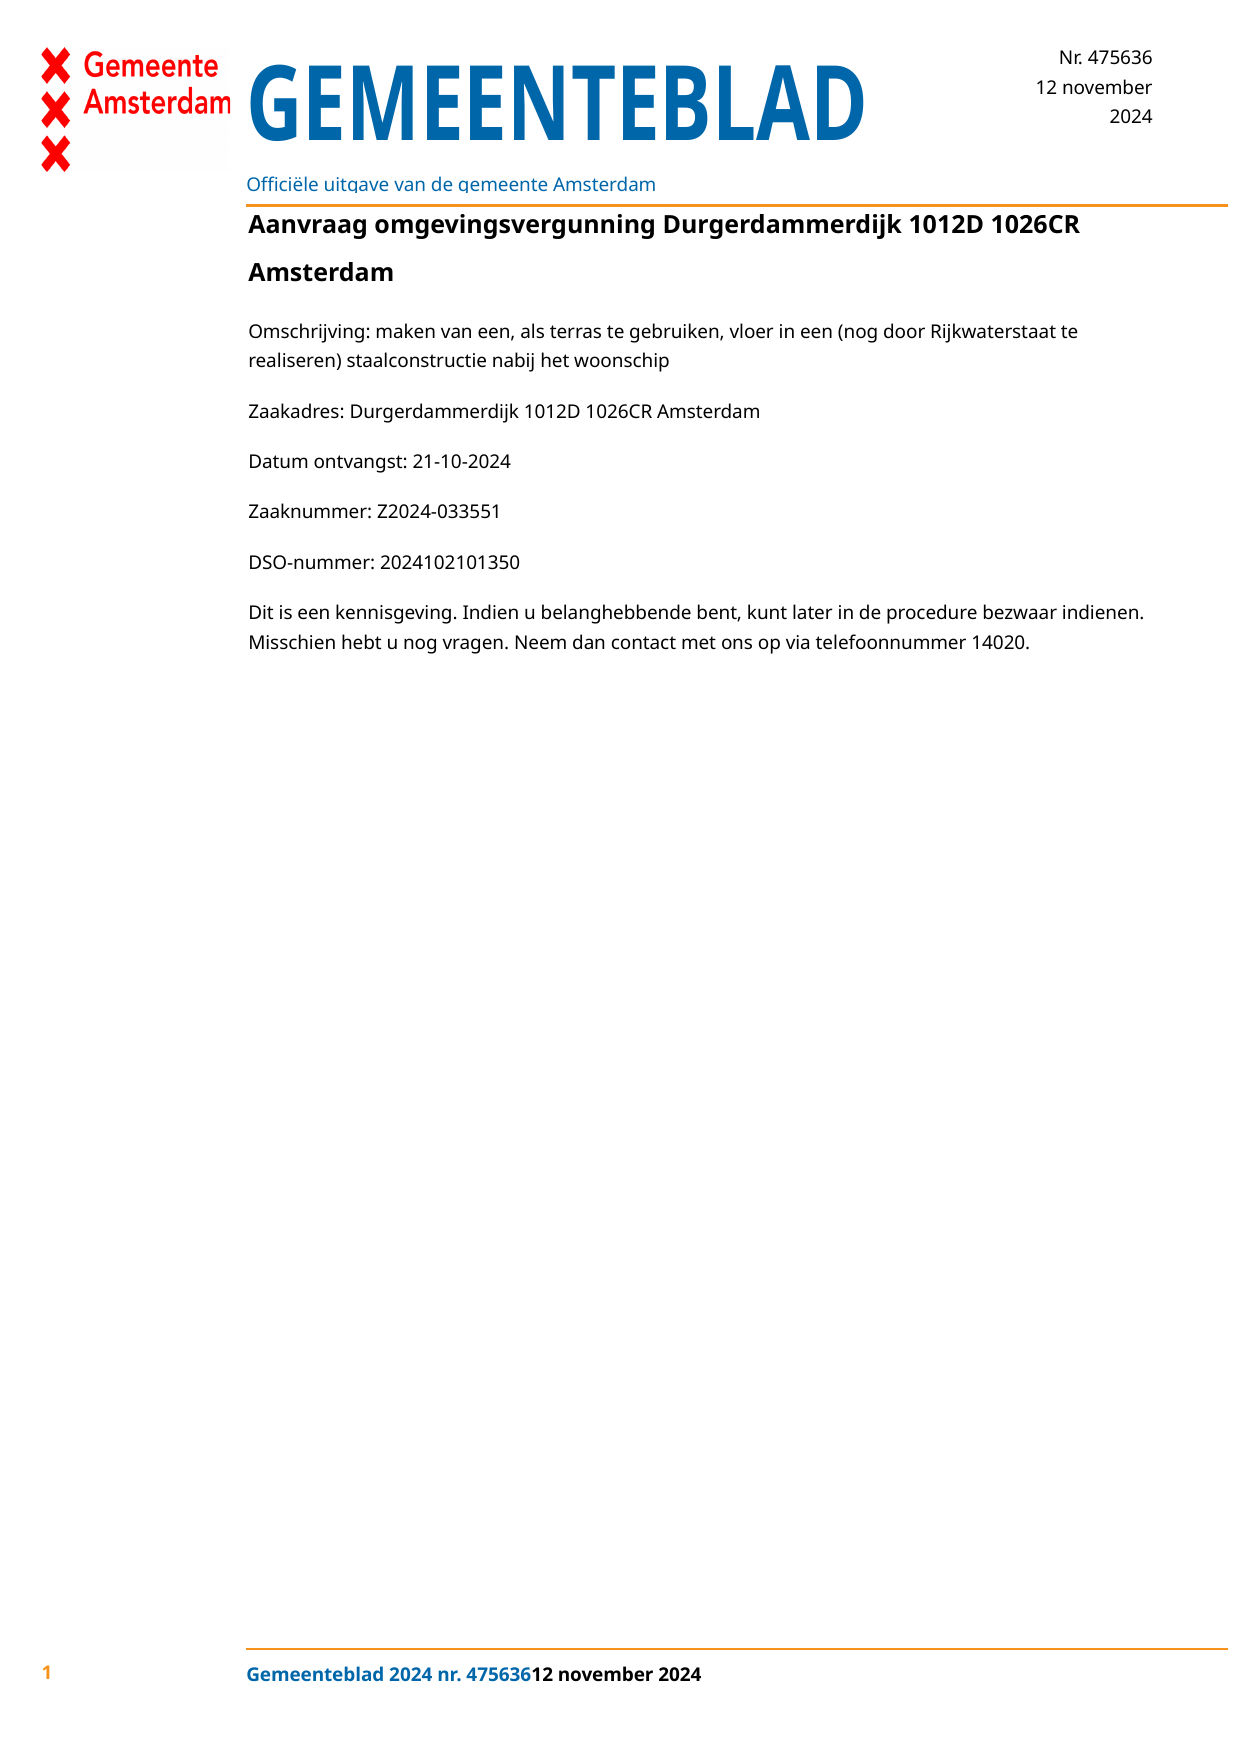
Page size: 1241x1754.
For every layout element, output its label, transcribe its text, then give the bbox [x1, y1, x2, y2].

text DSO-nummer: 2024102101350 [248, 549, 1152, 575]
picture [41, 47, 231, 172]
text Dit is een kennisgeving. Indien u belanghebbende bent, kunt later in de procedure bezwaar indienen. Misschien hebt u nog vragen. Neem dan contact met ons op via telefoonnummer 14020. [248, 599, 1152, 655]
text Zaaknummer: Z2024-033551 [248, 499, 1152, 524]
text Datum ontvangst: 21-10-2024 [248, 448, 1152, 474]
text Omschrijving: maken van een, als terras te gebruiken, vloer in een (nog door Rijkwaterstaat te realiseren) staalconstructie nabij het woonschip [248, 318, 1152, 373]
text Aanvraag omgevingsvergunning Durgerdammerdijk 1012D 1026CR Amsterdam [248, 207, 1152, 288]
text Zaakadres: Durgerdammerdijk 1012D 1026CR Amsterdam [248, 398, 1152, 424]
